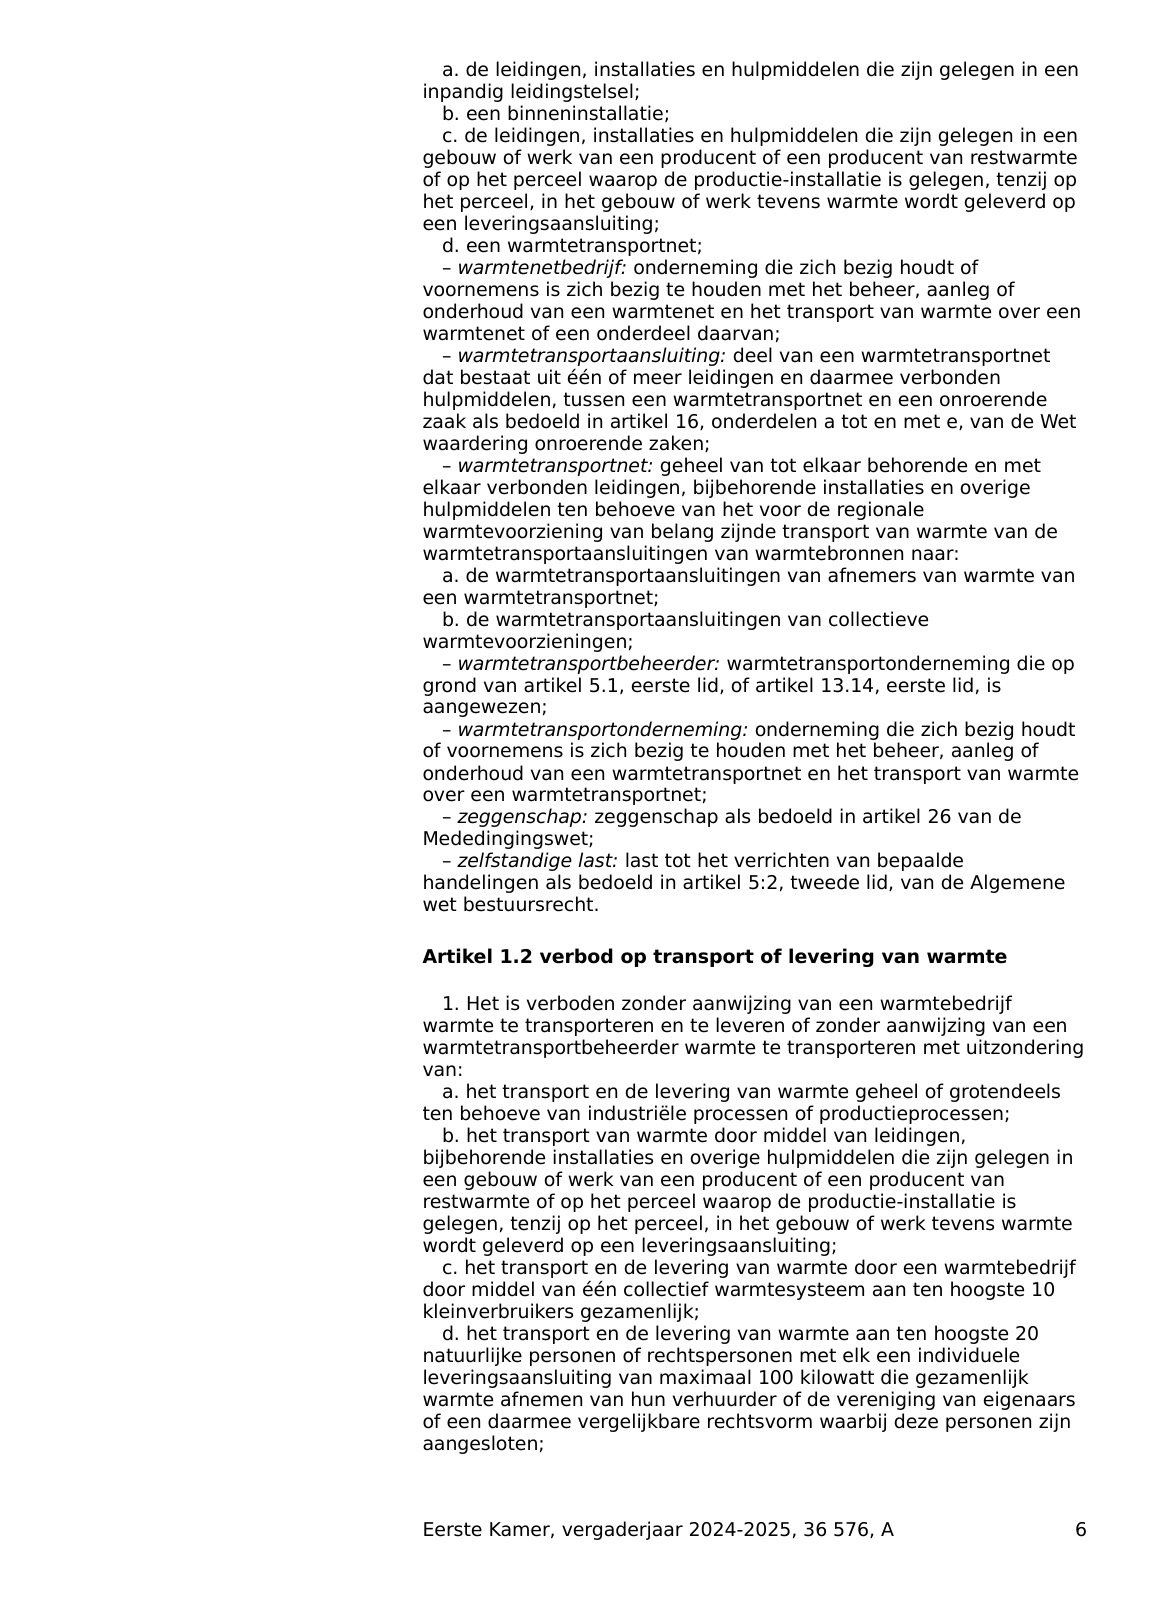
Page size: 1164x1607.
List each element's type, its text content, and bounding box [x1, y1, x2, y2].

text – warmtetransportnet: geheel van tot elkaar behorende en met elkaar verbonden leidingen, bijbehorende installaties en overige hulpmiddelen ten behoeve van het voor de regionale warmtevoorziening van belang zijnde transport van warmte van de warmtetransportaansluitingen van warmtebronnen naar: [422, 455, 1087, 564]
text – warmtetransportaansluiting: deel van een warmtetransportnet dat bestaat uit één of meer leidingen en daarmee verbonden hulpmiddelen, tussen een warmtetransportnet en een onroerende zaak als bedoeld in artikel 16, onderdelen a tot en met e, van de Wet waardering onroerende zaken; [422, 345, 1087, 455]
text c. het transport en de levering van warmte door een warmtebedrijf door middel van één collectief warmtesysteem aan ten hoogste 10 kleinverbruikers gezamenlijk; [422, 1257, 1087, 1323]
text b. een binneninstallatie; [422, 103, 1087, 125]
text d. het transport en de levering van warmte aan ten hoogste 20 natuurlijke personen of rechtspersonen met elk een individuele leveringsaansluiting van maximaal 100 kilowatt die gezamenlijk warmte afnemen van hun verhuurder of de vereniging van eigenaars of een daarmee vergelijkbare rechtsvorm waarbij deze personen zijn aangesloten; [422, 1323, 1087, 1455]
text a. de leidingen, installaties en hulpmiddelen die zijn gelegen in een inpandig leidingstelsel; [422, 59, 1087, 103]
text a. het transport en de levering van warmte geheel of grotendeels ten behoeve van industriële processen of productieprocessen; [422, 1081, 1087, 1125]
text d. een warmtetransportnet; [422, 235, 1087, 257]
text – warmtenetbedrijf: onderneming die zich bezig houdt of voornemens is zich bezig te houden met het beheer, aanleg of onderhoud van een warmtenet en het transport van warmte over een warmtenet of een onderdeel daarvan; [422, 257, 1087, 345]
text 1. Het is verboden zonder aanwijzing van een warmtebedrijf warmte te transporteren en te leveren of zonder aanwijzing van een warmtetransportbeheerder warmte te transporteren met uitzondering van: [422, 993, 1087, 1081]
text b. de warmtetransportaansluitingen van collectieve warmtevoorzieningen; [422, 608, 1087, 652]
text – warmtetransportbeheerder: warmtetransportonderneming die op grond van artikel 5.1, eerste lid, of artikel 13.14, eerste lid, is aangewezen; [422, 652, 1087, 718]
text – zeggenschap: zeggenschap als bedoeld in artikel 26 van de Mededingingswet; [422, 806, 1087, 850]
text – warmtetransportonderneming: onderneming die zich bezig houdt of voornemens is zich bezig te houden met het beheer, aanleg of onderhoud van een warmtetransportnet en het transport van warmte over een warmtetransportnet; [422, 718, 1087, 806]
text a. de warmtetransportaansluitingen van afnemers van warmte van een warmtetransportnet; [422, 564, 1087, 608]
subtitle Artikel 1.2 verbod op transport of levering van warmte [422, 946, 1087, 968]
text – zelfstandige last: last tot het verrichten van bepaalde handelingen als bedoeld in artikel 5:2, tweede lid, van de Algemene wet bestuursrecht. [422, 850, 1087, 916]
text c. de leidingen, installaties en hulpmiddelen die zijn gelegen in een gebouw of werk van een producent of een producent van restwarmte of op het perceel waarop de productie-installatie is gelegen, tenzij op het perceel, in het gebouw of werk tevens warmte wordt geleverd op een leveringsaansluiting; [422, 125, 1087, 235]
text b. het transport van warmte door middel van leidingen, bijbehorende installaties en overige hulpmiddelen die zijn gelegen in een gebouw of werk van een producent of een producent van restwarmte of op het perceel waarop de productie-installatie is gelegen, tenzij op het perceel, in het gebouw of werk tevens warmte wordt geleverd op een leveringsaansluiting; [422, 1125, 1087, 1257]
